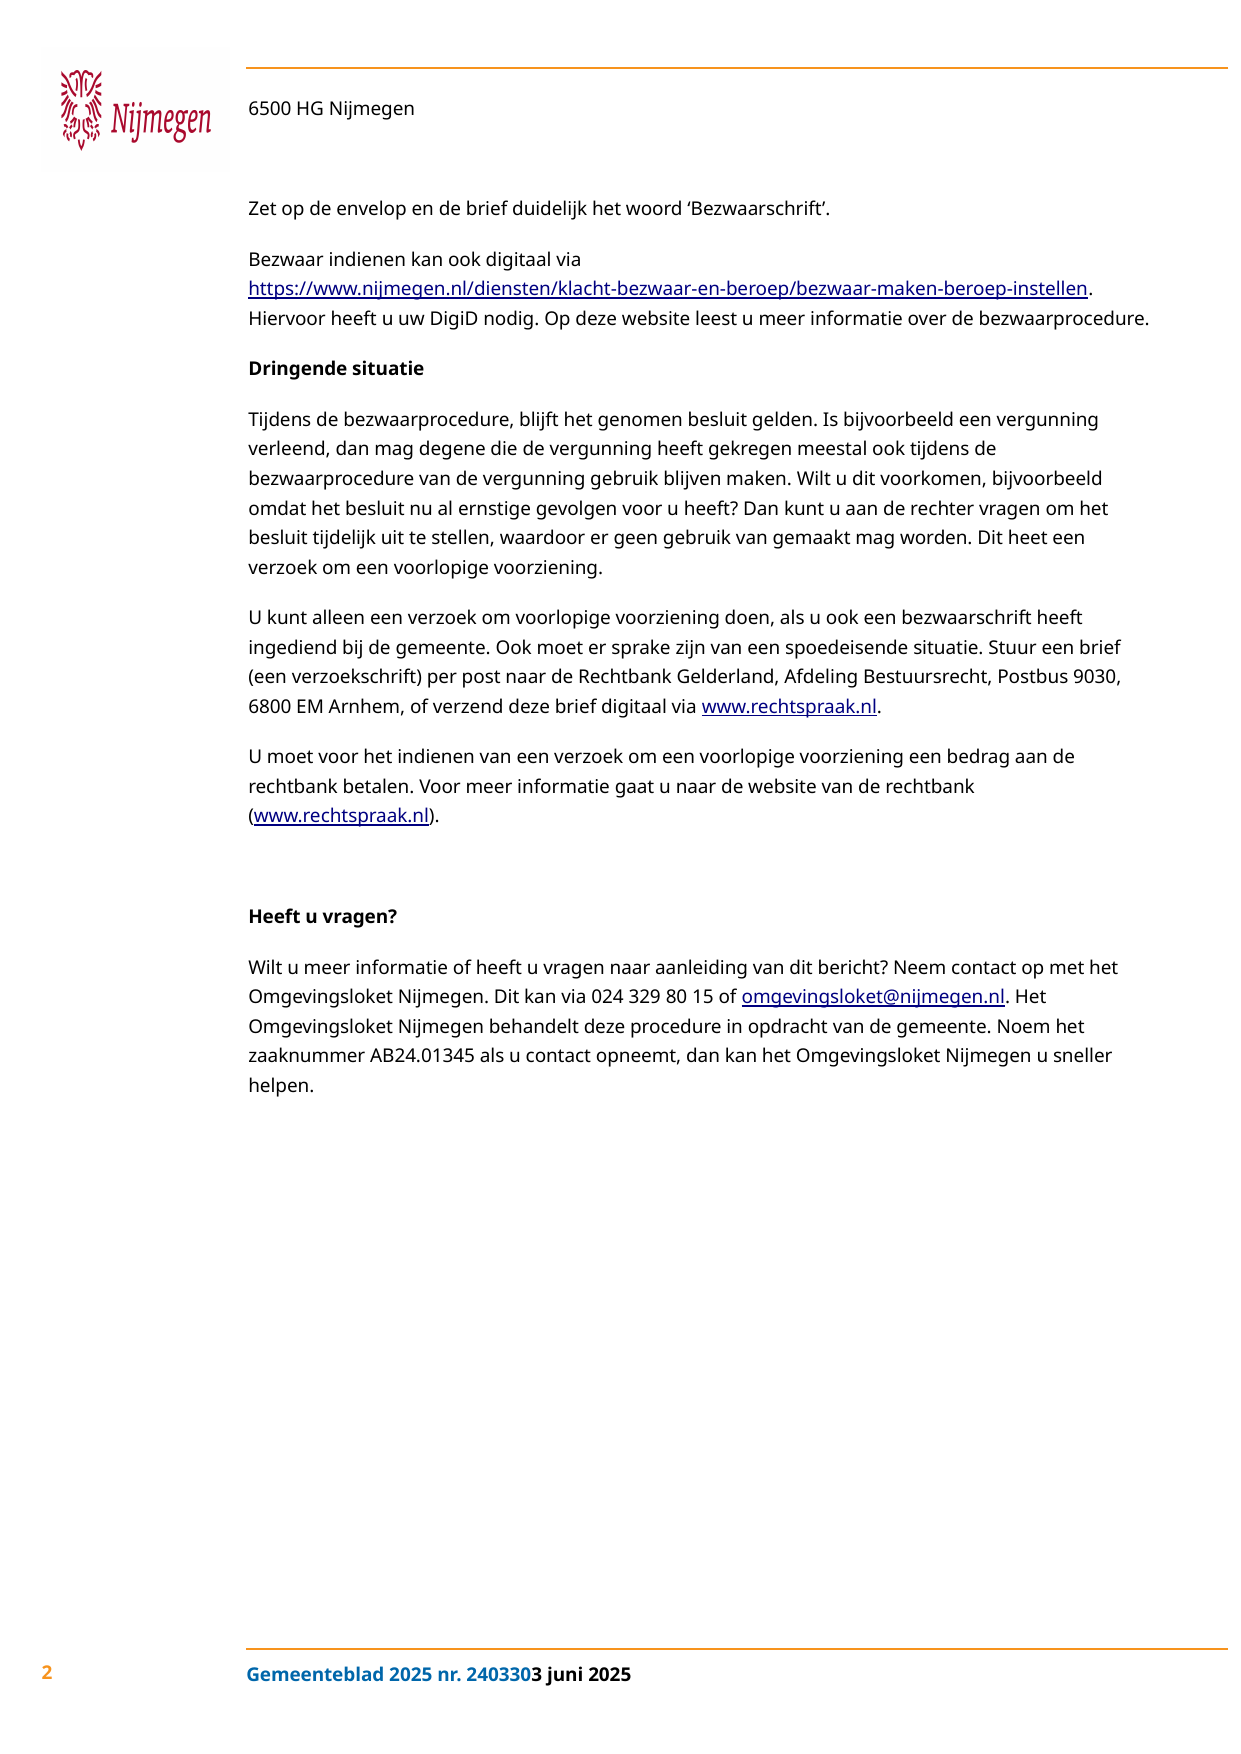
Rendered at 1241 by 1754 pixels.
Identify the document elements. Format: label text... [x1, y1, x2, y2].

text Tijdens de bezwaarprocedure, blijft het genomen besluit gelden. Is bijvoorbeeld een vergunning verleend, dan mag degene die de vergunning heeft gekregen meestal ook tijdens de bezwaarprocedure van de vergunning gebruik blijven maken. Wilt u dit voorkomen, bijvoorbeeld omdat het besluit nu al ernstige gevolgen voor u heeft? Dan kunt u aan de rechter vragen om het besluit tijdelijk uit te stellen, waardoor er geen gebruik van gemaakt mag worden. Dit heet een verzoek om een voorlopige voorziening. [248, 406, 1152, 580]
picture [41, 47, 231, 172]
text 6500 HG Nijmegen [248, 95, 1152, 121]
text Zet op de envelop en de brief duidelijk het woord ‘Bezwaarschrift’. [248, 196, 1152, 221]
text Bezwaar indienen kan ook digitaal via https://www.nijmegen.nl/diensten/klacht-bezwaar-en-beroep/bezwaar-maken-beroep-instellen. Hiervoor heeft u uw DigiD nodig. Op deze website leest u meer informatie over de bezwaarprocedure. [248, 246, 1152, 331]
text Heeft u vragen? [248, 903, 1152, 929]
text Dringende situatie [248, 356, 1152, 381]
text U moet voor het indienen van een verzoek om een voorlopige voorziening een bedrag aan de rechtbank betalen. Voor meer informatie gaat u naar de website van de rechtbank (www.rechtspraak.nl). [248, 743, 1152, 828]
text Wilt u meer informatie of heeft u vragen naar aanleiding van dit bericht? Neem contact op met het Omgevingsloket Nijmegen. Dit kan via 024 329 80 15 of omgevingsloket@nijmegen.nl. Het Omgevingsloket Nijmegen behandelt deze procedure in opdracht van de gemeente. Noem het zaaknummer AB24.01345 als u contact opneemt, dan kan het Omgevingsloket Nijmegen u sneller helpen. [248, 954, 1152, 1098]
text U kunt alleen een verzoek om voorlopige voorziening doen, als u ook een bezwaarschrift heeft ingediend bij de gemeente. Ook moet er sprake zijn van een spoedeisende situatie. Stuur een brief (een verzoekschrift) per post naar de Rechtbank Gelderland, Afdeling Bestuursrecht, Postbus 9030, 6800 EM Arnhem, of verzend deze brief digitaal via www.rechtspraak.nl. [248, 604, 1152, 719]
